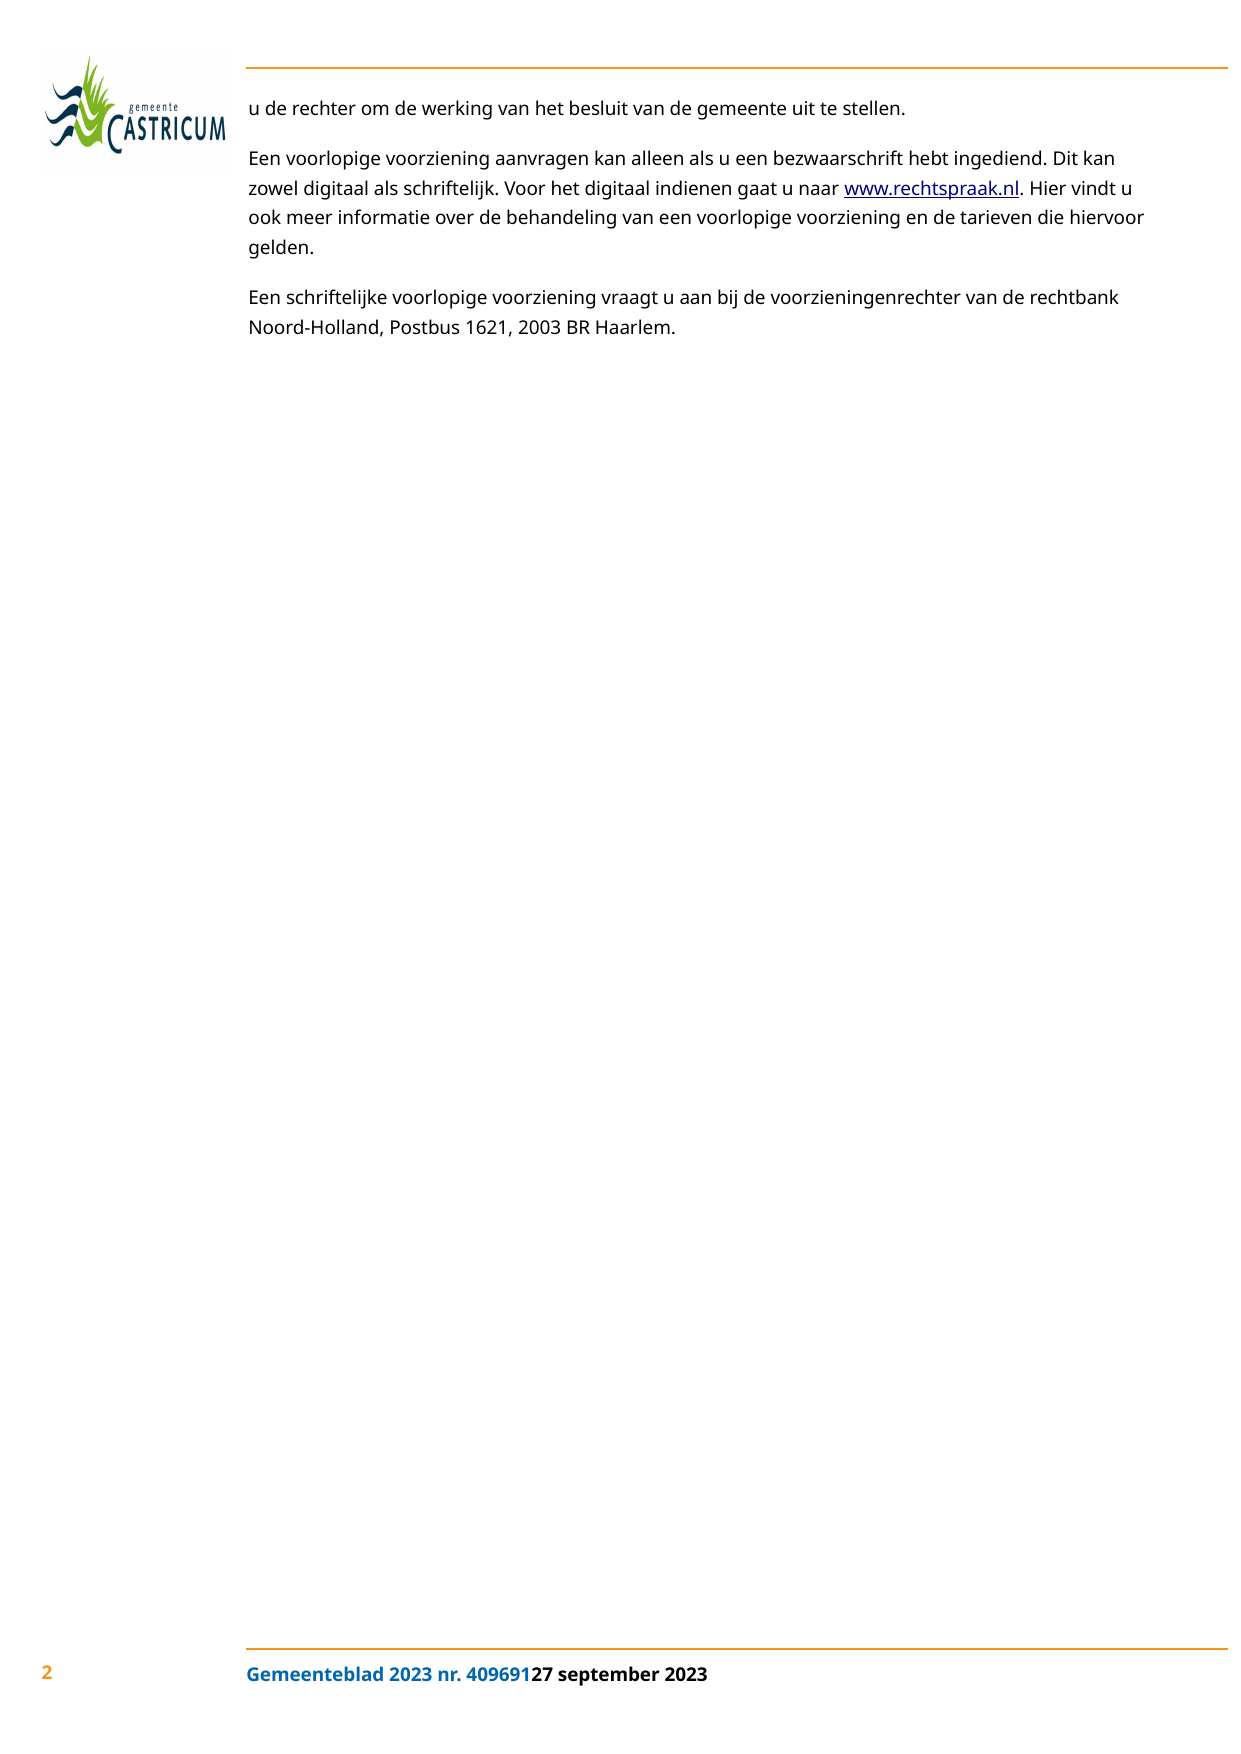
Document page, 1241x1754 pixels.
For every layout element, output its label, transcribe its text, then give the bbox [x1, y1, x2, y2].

text Een voorlopige voorziening aanvragen kan alleen als u een bezwaarschrift hebt ingediend. Dit kan zowel digitaal als schriftelijk. Voor het digitaal indienen gaat u naar www.rechtspraak.nl. Hier vindt u ook meer informatie over de behandeling van een voorlopige voorziening en de tarieven die hiervoor gelden. [248, 145, 1152, 260]
text Een schriftelijke voorlopige voorziening vraagt u aan bij de voorzieningenrechter van de rechtbank Noord-Holland, Postbus 1621, 2003 BR Haarlem. [248, 284, 1152, 340]
text u de rechter om de werking van het besluit van de gemeente uit te stellen. [248, 95, 1152, 121]
picture [41, 47, 231, 172]
